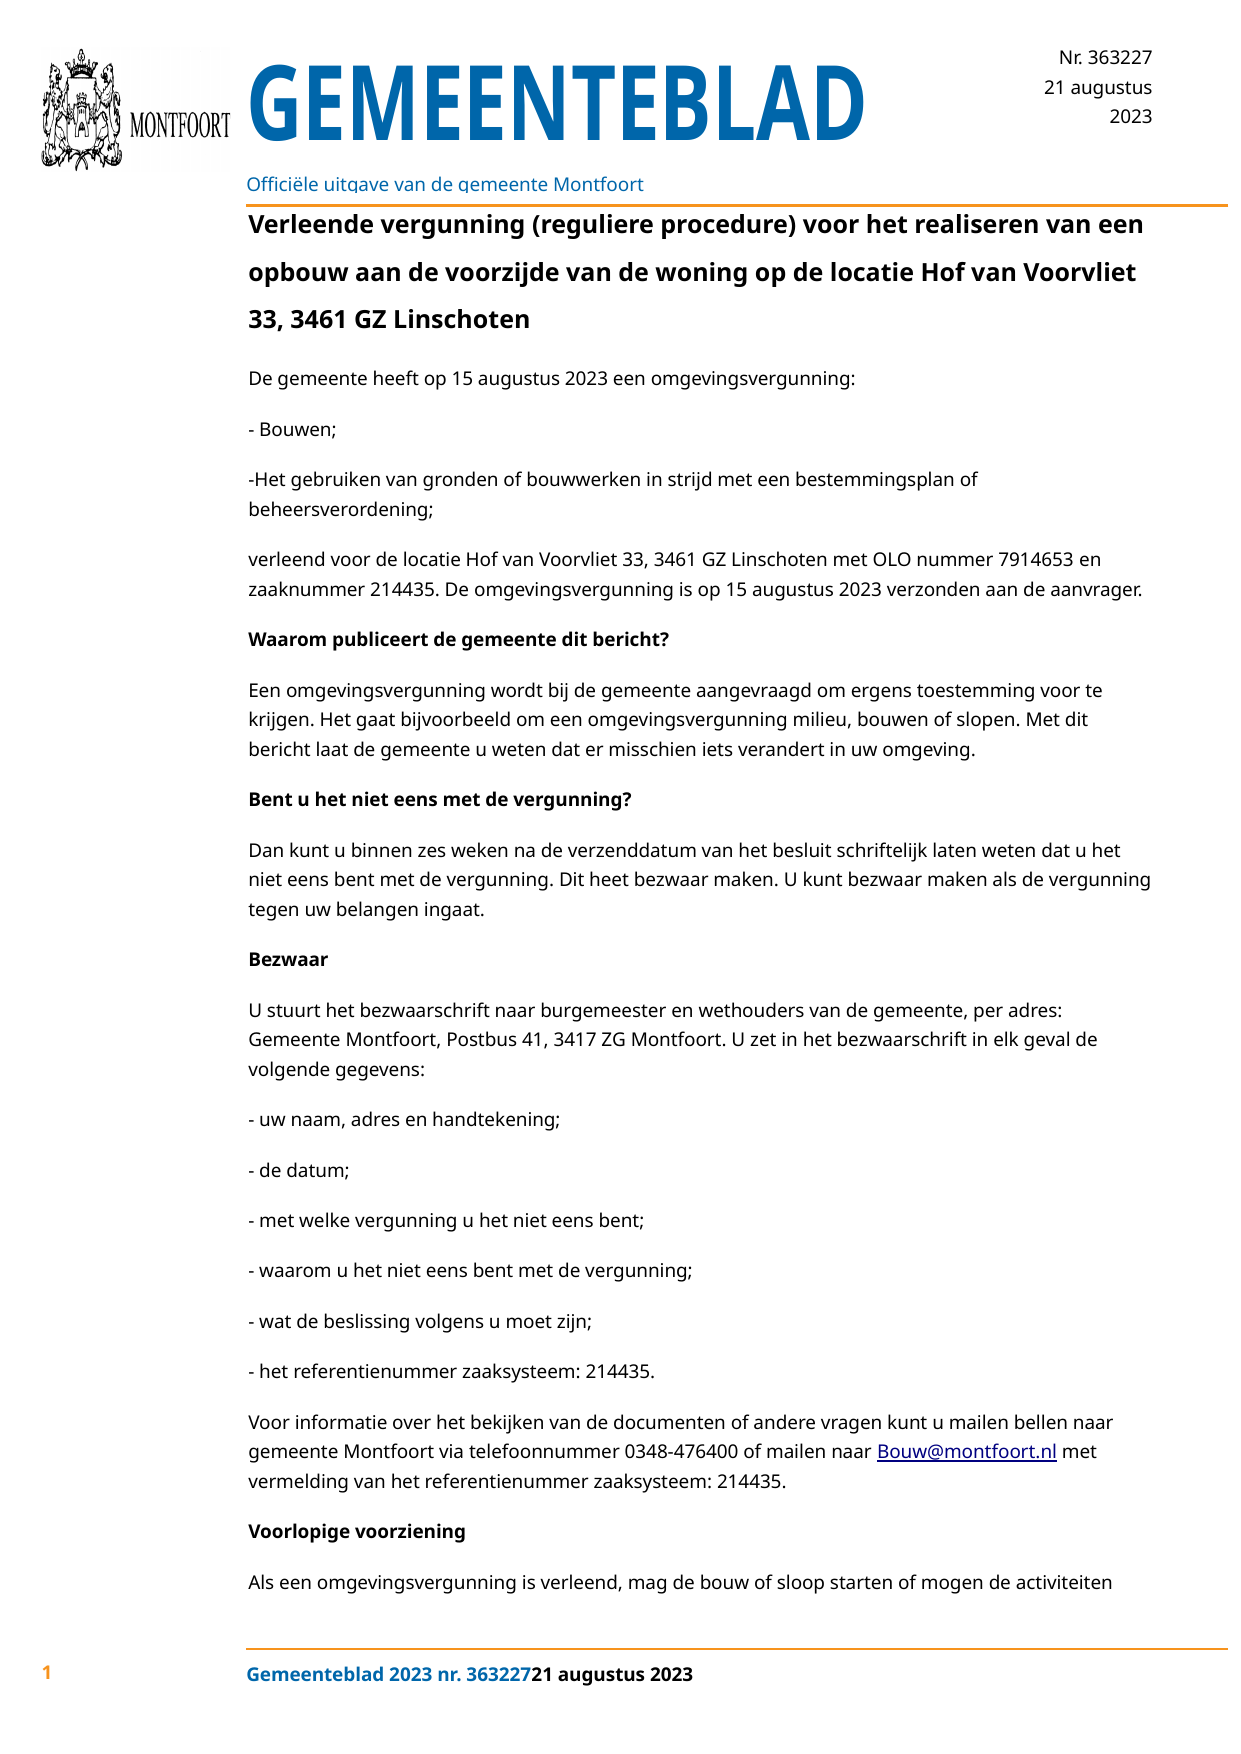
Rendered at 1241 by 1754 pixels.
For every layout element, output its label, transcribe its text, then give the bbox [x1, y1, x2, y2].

text Dan kunt u binnen zes weken na de verzenddatum van het besluit schriftelijk laten weten dat u het niet eens bent met de vergunning. Dit heet bezwaar maken. U kunt bezwaar maken als de vergunning tegen uw belangen ingaat. [248, 837, 1152, 922]
text - met welke vergunning u het niet eens bent; [248, 1207, 1152, 1233]
text - wat de beslissing volgens u moet zijn; [248, 1308, 1152, 1334]
text De gemeente heeft op 15 augustus 2023 een omgevingsvergunning: [248, 366, 1152, 391]
text Verleende vergunning (reguliere procedure) voor het realiseren van een opbouw aan de voorzijde van de woning op de locatie Hof van Voorvliet 33, 3461 GZ Linschoten [248, 207, 1152, 336]
text - het referentienummer zaaksysteem: 214435. [248, 1358, 1152, 1384]
text Als een omgevingsvergunning is verleend, mag de bouw of sloop starten of mogen de activiteiten [248, 1569, 1152, 1594]
text -Het gebruiken van gronden of bouwwerken in strijd met een bestemmingsplan of beheersverordening; [248, 466, 1152, 522]
text Een omgevingsvergunning wordt bij de gemeente aangevraagd om ergens toestemming voor te krijgen. Het gaat bijvoorbeeld om een omgevingsvergunning milieu, bouwen of slopen. Met dit bericht laat de gemeente u weten dat er misschien iets verandert in uw omgeving. [248, 677, 1152, 762]
text Voor informatie over het bekijken van de documenten of andere vragen kunt u mailen bellen naar gemeente Montfoort via telefoonnummer 0348-476400 of mailen naar Bouw@montfoort.nl met vermelding van het referentienummer zaaksysteem: 214435. [248, 1409, 1152, 1494]
text Voorlopige voorziening [248, 1518, 1152, 1544]
text Bent u het niet eens met de vergunning? [248, 786, 1152, 812]
text - de datum; [248, 1157, 1152, 1182]
text Waarom publiceert de gemeente dit bericht? [248, 626, 1152, 652]
text verleend voor de locatie Hof van Voorvliet 33, 3461 GZ Linschoten met OLO nummer 7914653 en zaaknummer 214435. De omgevingsvergunning is op 15 augustus 2023 verzonden aan de aanvrager. [248, 546, 1152, 602]
text - uw naam, adres en handtekening; [248, 1106, 1152, 1132]
text - Bouwen; [248, 416, 1152, 442]
text - waarom u het niet eens bent met de vergunning; [248, 1258, 1152, 1283]
picture [41, 47, 231, 172]
text Bezwaar [248, 946, 1152, 972]
text U stuurt het bezwaarschrift naar burgemeester en wethouders van de gemeente, per adres: Gemeente Montfoort, Postbus 41, 3417 ZG Montfoort. U zet in het bezwaarschrift in elk geval de volgende gegevens: [248, 997, 1152, 1082]
